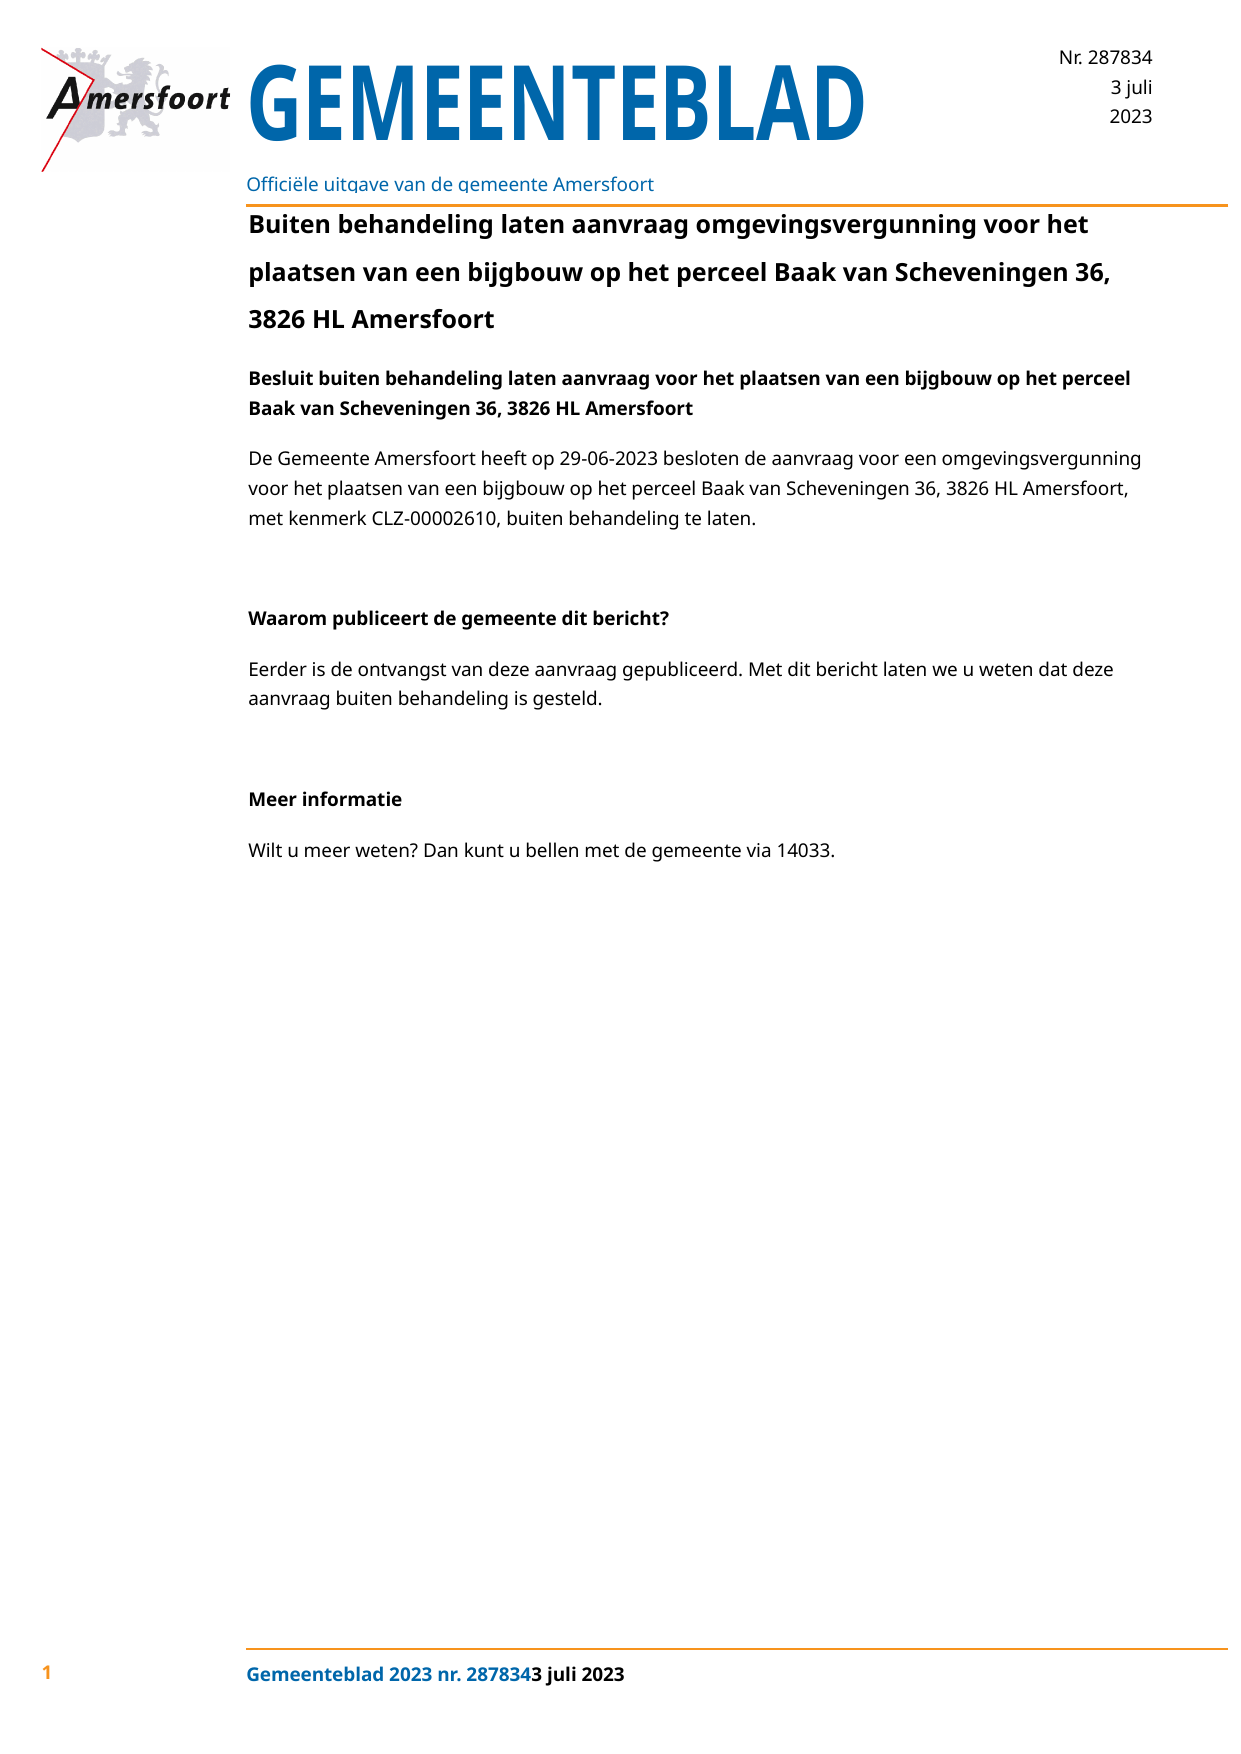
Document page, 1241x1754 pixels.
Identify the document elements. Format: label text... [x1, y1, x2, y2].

text Wilt u meer weten? Dan kunt u bellen met de gemeente via 14033. [248, 837, 1152, 862]
text Meer informatie [248, 786, 1152, 812]
text Buiten behandeling laten aanvraag omgevingsvergunning voor het plaatsen van een bijgbouw op het perceel Baak van Scheveningen 36, 3826 HL Amersfoort [248, 207, 1152, 336]
picture [41, 47, 231, 172]
text Eerder is de ontvangst van deze aanvraag gepubliceerd. Met dit bericht laten we u weten dat deze aanvraag buiten behandeling is gesteld. [248, 656, 1152, 711]
text Besluit buiten behandeling laten aanvraag voor het plaatsen van een bijgbouw op het perceel Baak van Scheveningen 36, 3826 HL Amersfoort [248, 366, 1152, 421]
text Waarom publiceert de gemeente dit bericht? [248, 606, 1152, 631]
text De Gemeente Amersfoort heeft op 29-06-2023 besloten de aanvraag voor een omgevingsvergunning voor het plaatsen van een bijgbouw op het perceel Baak van Scheveningen 36, 3826 HL Amersfoort, met kenmerk CLZ-00002610, buiten behandeling te laten. [248, 446, 1152, 530]
